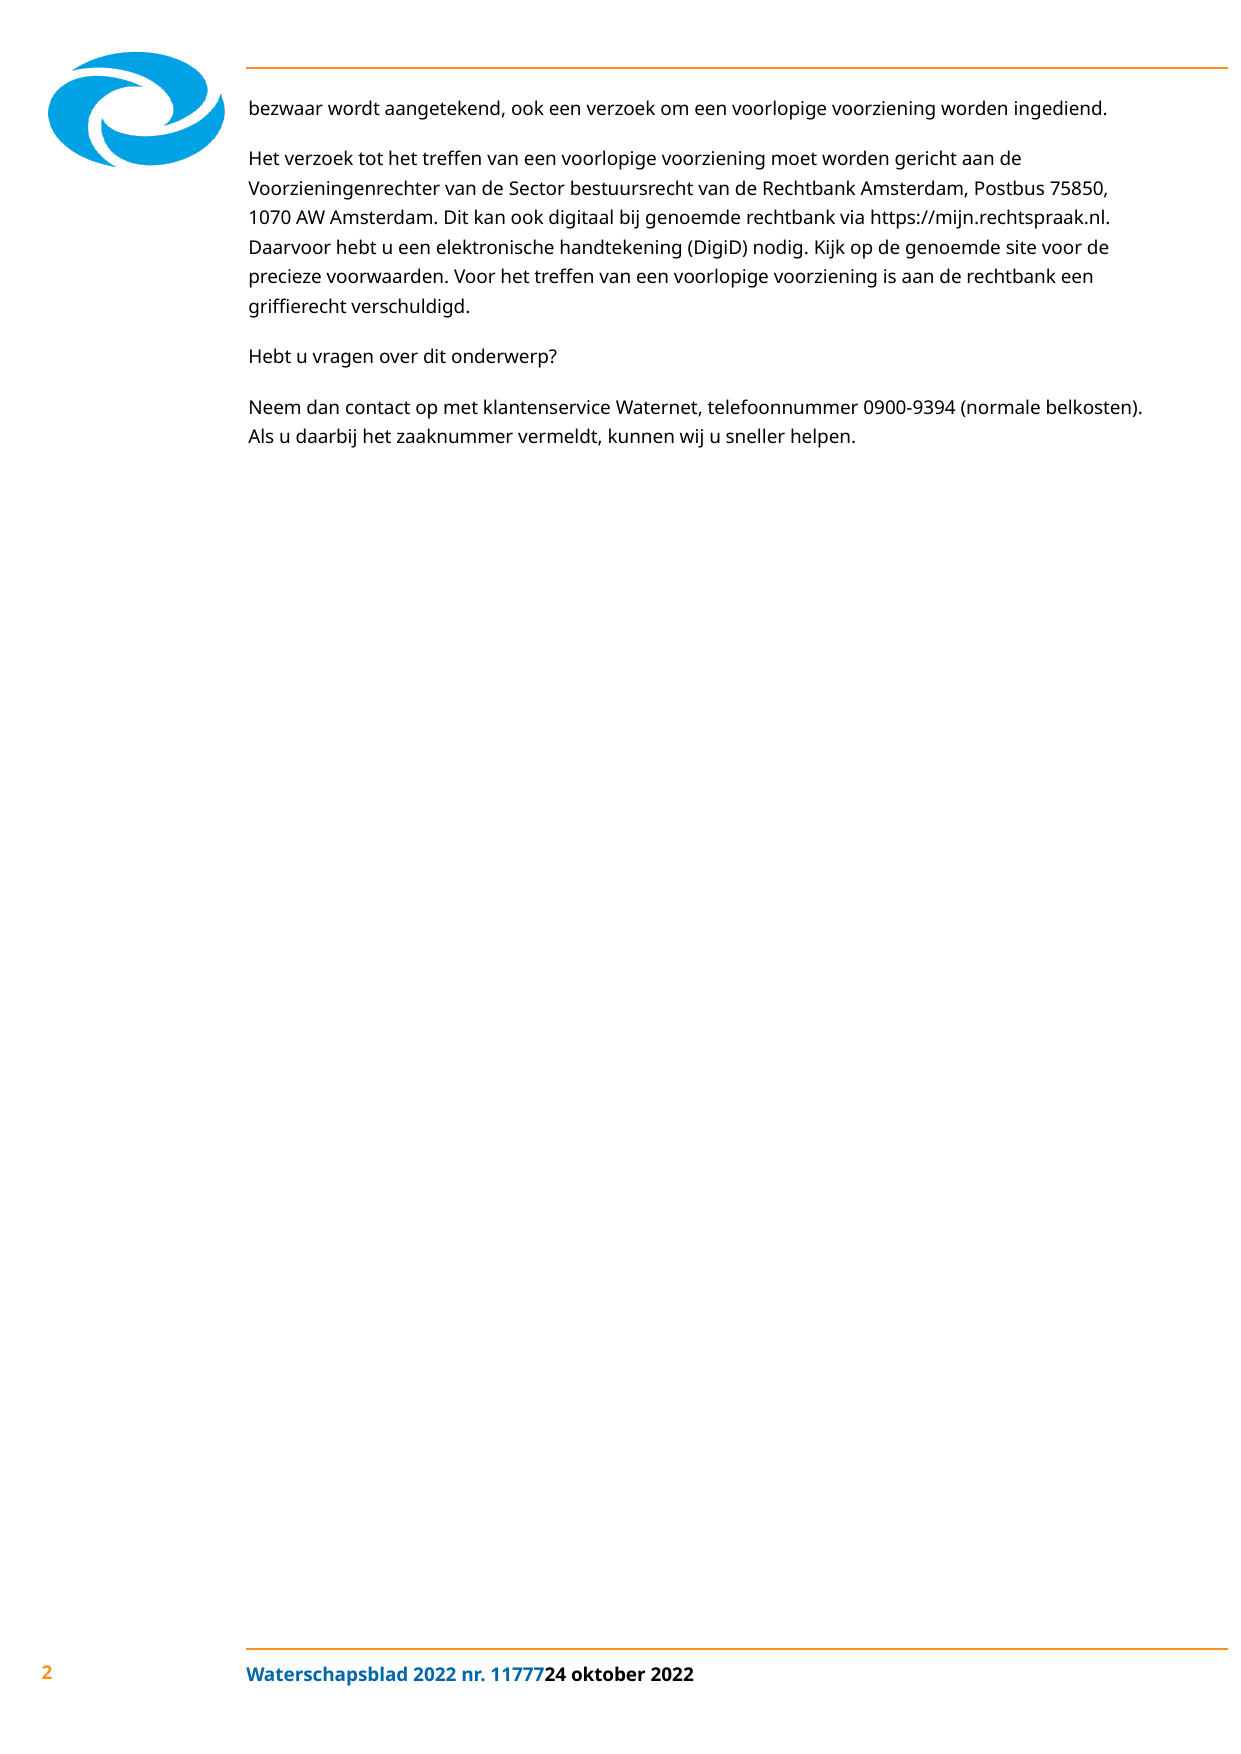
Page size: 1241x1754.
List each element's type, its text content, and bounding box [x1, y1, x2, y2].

picture [41, 47, 231, 172]
text Hebt u vragen over dit onderwerp? [248, 343, 1152, 369]
text bezwaar wordt aangetekend, ook een verzoek om een voorlopige voorziening worden ingediend. [248, 95, 1152, 121]
text Neem dan contact op met klantenservice Waternet, telefoonnummer 0900-9394 (normale belkosten). Als u daarbij het zaaknummer vermeldt, kunnen wij u sneller helpen. [248, 394, 1152, 449]
text Het verzoek tot het treffen van een voorlopige voorziening moet worden gericht aan de Voorzieningenrechter van de Sector bestuursrecht van de Rechtbank Amsterdam, Postbus 75850, 1070 AW Amsterdam. Dit kan ook digitaal bij genoemde rechtbank via https://mijn.rechtspraak.nl. Daarvoor hebt u een elektronische handtekening (DigiD) nodig. Kijk op de genoemde site voor de precieze voorwaarden. Voor het treffen van een voorlopige voorziening is aan de rechtbank een griffierecht verschuldigd. [248, 145, 1152, 319]
